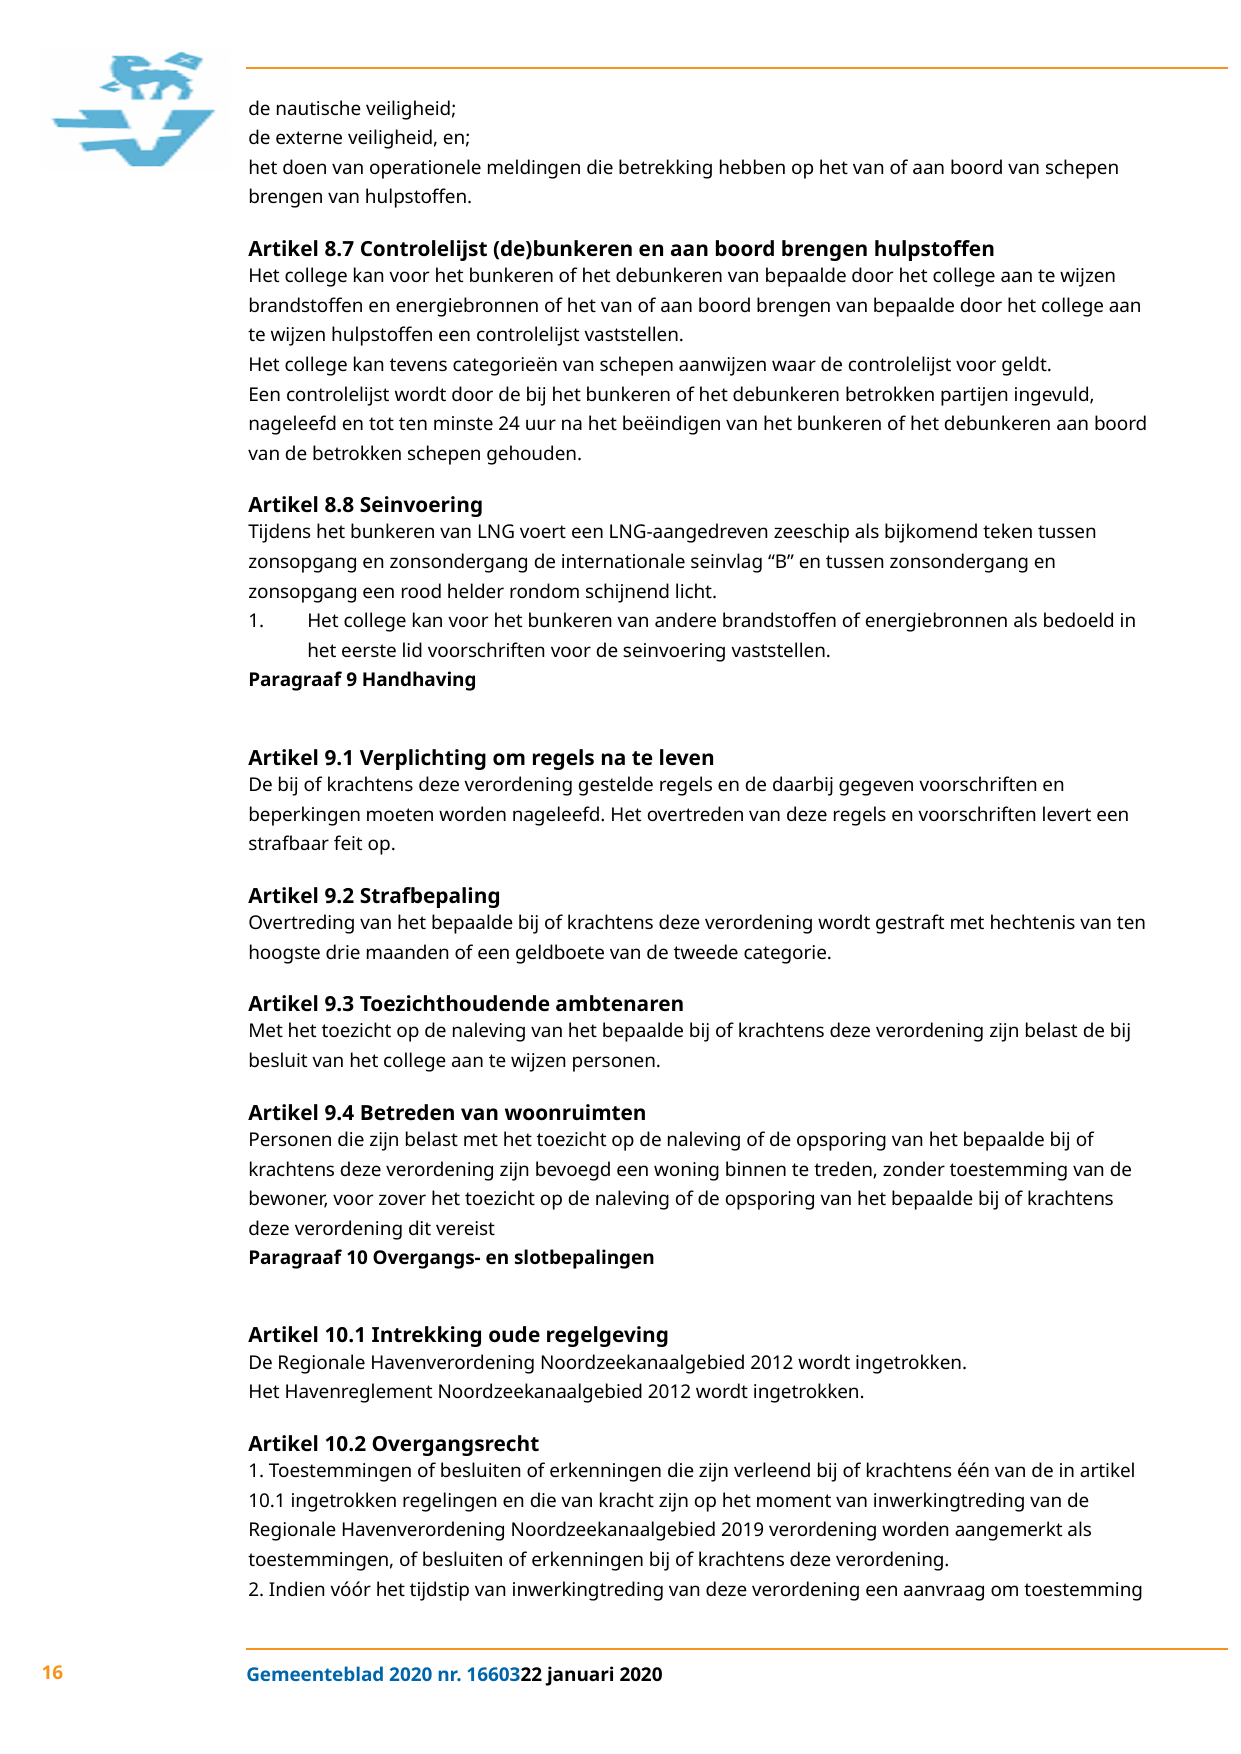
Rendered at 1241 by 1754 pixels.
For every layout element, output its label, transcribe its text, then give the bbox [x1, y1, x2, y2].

text Artikel 9.1 Verplichting om regels na te leven [248, 743, 1152, 771]
text De bij of krachtens deze verordening gestelde regels en de daarbij gegeven voorschriften en beperkingen moeten worden nageleefd. Het overtreden van deze regels en voorschriften levert een strafbaar feit op. [248, 771, 1152, 856]
picture [41, 47, 231, 172]
text Personen die zijn belast met het toezicht op de naleving of de opsporing van het bepaalde bij of krachtens deze verordening zijn bevoegd een woning binnen te treden, zonder toestemming van de bewoner, voor zover het toezicht op de naleving of de opsporing van het bepaalde bij of krachtens deze verordening dit vereist [248, 1126, 1152, 1241]
text De Regionale Havenverordening Noordzeekanaalgebied 2012 wordt ingetrokken. [248, 1349, 1152, 1375]
text Het Havenreglement Noordzeekanaalgebied 2012 wordt ingetrokken. [248, 1379, 1152, 1404]
text Het college kan tevens categorieën van schepen aanwijzen waar de controlelijst voor geldt. [248, 351, 1152, 377]
text 1. Toestemmingen of besluiten of erkenningen die zijn verleend bij of krachtens één van de in artikel 10.1 ingetrokken regelingen en die van kracht zijn op het moment van inwerkingtreding van de Regionale Havenverordening Noordzeekanaalgebied 2019 verordening worden aangemerkt als toestemmingen, of besluiten of erkenningen bij of krachtens deze verordening. [248, 1457, 1152, 1572]
text Tijdens het bunkeren van LNG voert een LNG-aangedreven zeeschip als bijkomend teken tussen zonsopgang en zonsondergang de internationale seinvlag “B” en tussen zonsondergang en zonsopgang een rood helder rondom schijnend licht. [248, 519, 1152, 604]
text Overtreding van het bepaalde bij of krachtens deze verordening wordt gestraft met hechtenis van ten hoogste drie maanden of een geldboete van de tweede categorie. [248, 909, 1152, 964]
text 2. Indien vóór het tijdstip van inwerkingtreding van deze verordening een aanvraag om toestemming [248, 1576, 1152, 1602]
text Paragraaf 9 Handhaving [248, 667, 1152, 692]
list Het college kan voor het bunkeren van andere brandstoffen of energiebronnen als bedoeld in het eerste lid voorschriften voor de seinvoering vaststellen. [248, 607, 1152, 663]
text Met het toezicht op de naleving van het bepaalde bij of krachtens deze verordening zijn belast de bij besluit van het college aan te wijzen personen. [248, 1018, 1152, 1073]
text de externe veiligheid, en; [248, 124, 1152, 150]
text het doen van operationele meldingen die betrekking hebben op het van of aan boord van schepen brengen van hulpstoffen. [248, 154, 1152, 209]
text Artikel 10.1 Intrekking oude regelgeving [248, 1321, 1152, 1349]
text Een controlelijst wordt door de bij het bunkeren of het debunkeren betrokken partijen ingevuld, nageleefd en tot ten minste 24 uur na het beëindigen van het bunkeren of het debunkeren aan boord van de betrokken schepen gehouden. [248, 381, 1152, 466]
text de nautische veiligheid; [248, 95, 1152, 121]
text Het college kan voor het bunkeren of het debunkeren van bepaalde door het college aan te wijzen brandstoffen en energiebronnen of het van of aan boord brengen van bepaalde door het college aan te wijzen hulpstoffen een controlelijst vaststellen. [248, 262, 1152, 347]
text Paragraaf 10 Overgangs- en slotbepalingen [248, 1244, 1152, 1270]
text Artikel 9.2 Strafbepaling [248, 881, 1152, 909]
text Artikel 9.3 Toezichthoudende ambtenaren [248, 989, 1152, 1018]
text Artikel 10.2 Overgangsrecht [248, 1429, 1152, 1457]
text Artikel 9.4 Betreden van woonruimten [248, 1098, 1152, 1126]
text Artikel 8.8 Seinvoering [248, 490, 1152, 519]
text Artikel 8.7 Controlelijst (de)bunkeren en aan boord brengen hulpstoffen [248, 234, 1152, 262]
